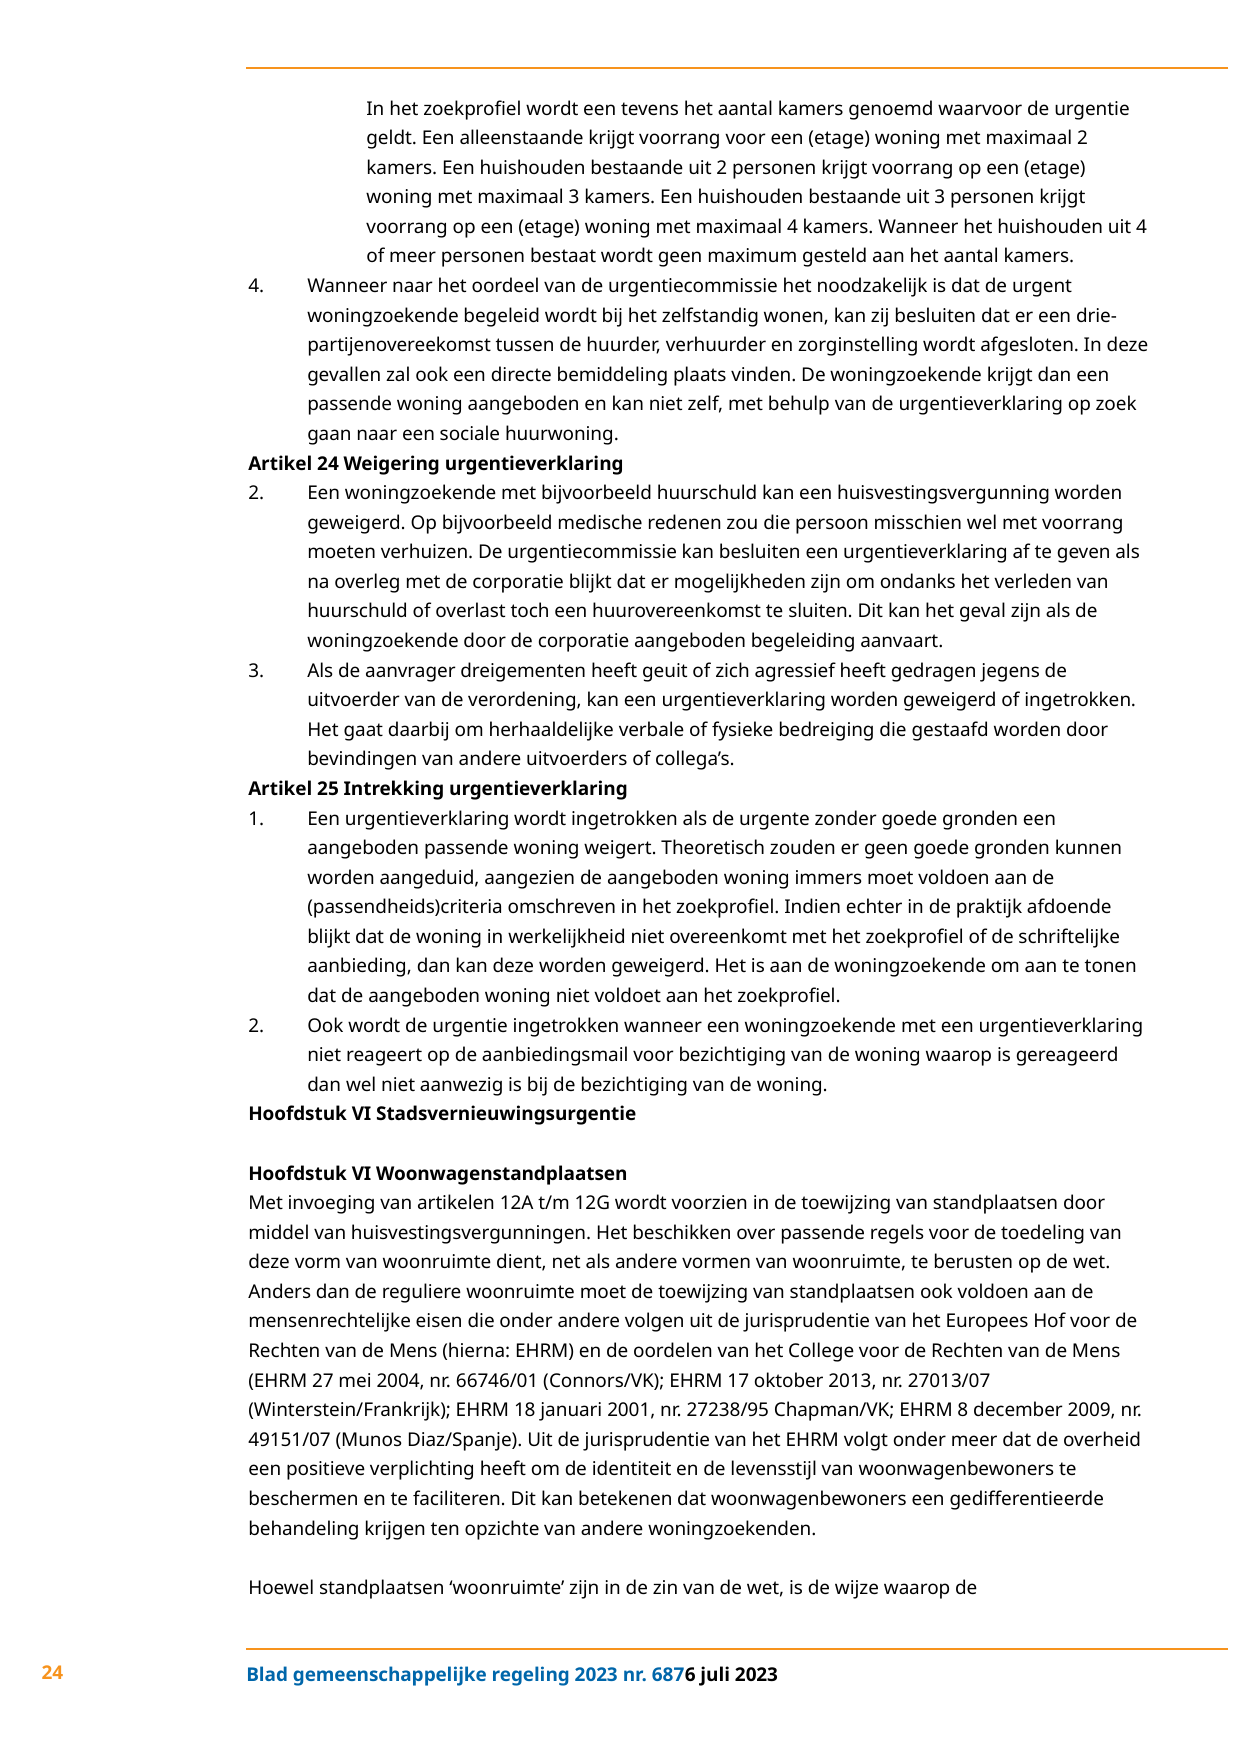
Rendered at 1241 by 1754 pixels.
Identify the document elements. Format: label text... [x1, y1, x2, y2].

text Met invoeging van artikelen 12A t/m 12G wordt voorzien in de toewijzing van standplaatsen door middel van huisvestingsvergunningen. Het beschikken over passende regels voor de toedeling van deze vorm van woonruimte dient, net als andere vormen van woonruimte, te berusten op de wet. Anders dan de reguliere woonruimte moet de toewijzing van standplaatsen ook voldoen aan de mensenrechtelijke eisen die onder andere volgen uit de jurisprudentie van het Europees Hof voor de Rechten van de Mens (hierna: EHRM) en de oordelen van het College voor de Rechten van de Mens (EHRM 27 mei 2004, nr. 66746/01 (Connors/VK); EHRM 17 oktober 2013, nr. 27013/07 (Winterstein/Frankrijk); EHRM 18 januari 2001, nr. 27238/95 Chapman/VK; EHRM 8 december 2009, nr. 49151/07 (Munos Diaz/Spanje). Uit de jurisprudentie van het EHRM volgt onder meer dat de overheid een positieve verplichting heeft om de identiteit en de levensstijl van woonwagenbewoners te beschermen en te faciliteren. Dit kan betekenen dat woonwagenbewoners een gedifferentieerde behandeling krijgen ten opzichte van andere woningzoekenden. [248, 1189, 1152, 1541]
text Artikel 25 Intrekking urgentieverklaring [248, 775, 1152, 801]
text Hoofdstuk VI Woonwagenstandplaatsen [248, 1160, 1152, 1186]
list Een woningzoekende met bijvoorbeeld huurschuld kan een huisvestingsvergunning worden geweigerd. Op bijvoorbeeld medische redenen zou die persoon misschien wel met voorrang moeten verhuizen. De urgentiecommissie kan besluiten een urgentieverklaring af te geven als na overleg met de corporatie blijkt dat er mogelijkheden zijn om ondanks het verleden van huurschuld of overlast toch een huurovereenkomst te sluiten. Dit kan het geval zijn als de woningzoekende door de corporatie aangeboden begeleiding aanvaart. [248, 479, 1152, 653]
list In het zoekprofiel wordt een tevens het aantal kamers genoemd waarvoor de urgentie geldt. Een alleenstaande krijgt voorrang voor een (etage) woning met maximaal 2 kamers. Een huishouden bestaande uit 2 personen krijgt voorrang op een (etage) woning met maximaal 3 kamers. Een huishouden bestaande uit 3 personen krijgt voorrang op een (etage) woning met maximaal 4 kamers. Wanneer het huishouden uit 4 of meer personen bestaat wordt geen maximum gesteld aan het aantal kamers. [307, 95, 1152, 268]
text Hoofdstuk VI Stadsvernieuwingsurgentie [248, 1101, 1152, 1126]
list Een urgentieverklaring wordt ingetrokken als de urgente zonder goede gronden een aangeboden passende woning weigert. Theoretisch zouden er geen goede gronden kunnen worden aangeduid, aangezien de aangeboden woning immers moet voldoen aan de (passendheids)criteria omschreven in het zoekprofiel. Indien echter in de praktijk afdoende blijkt dat de woning in werkelijkheid niet overeenkomt met het zoekprofiel of de schriftelijke aanbieding, dan kan deze worden geweigerd. Het is aan de woningzoekende om aan te tonen dat de aangeboden woning niet voldoet aan het zoekprofiel. [248, 805, 1152, 1008]
list Als de aanvrager dreigementen heeft geuit of zich agressief heeft gedragen jegens de uitvoerder van de verordening, kan een urgentieverklaring worden geweigerd of ingetrokken. Het gaat daarbij om herhaaldelijke verbale of fysieke bedreiging die gestaafd worden door bevindingen van andere uitvoerders of collega’s. [248, 657, 1152, 771]
list Wanneer naar het oordeel van de urgentiecommissie het noodzakelijk is dat de urgent woningzoekende begeleid wordt bij het zelfstandig wonen, kan zij besluiten dat er een drie-partijenovereekomst tussen de huurder, verhuurder en zorginstelling wordt afgesloten. In deze gevallen zal ook een directe bemiddeling plaats vinden. De woningzoekende krijgt dan een passende woning aangeboden en kan niet zelf, met behulp van de urgentieverklaring op zoek gaan naar een sociale huurwoning. [248, 272, 1152, 446]
text Artikel 24 Weigering urgentieverklaring [248, 450, 1152, 476]
text Hoewel standplaatsen ‘woonruimte’ zijn in de zin van de wet, is de wijze waarop de [248, 1574, 1152, 1600]
picture [41, 47, 231, 172]
list Ook wordt de urgentie ingetrokken wanneer een woningzoekende met een urgentieverklaring niet reageert op de aanbiedingsmail voor bezichtiging van de woning waarop is gereageerd dan wel niet aanwezig is bij de bezichtiging van de woning. [248, 1012, 1152, 1097]
